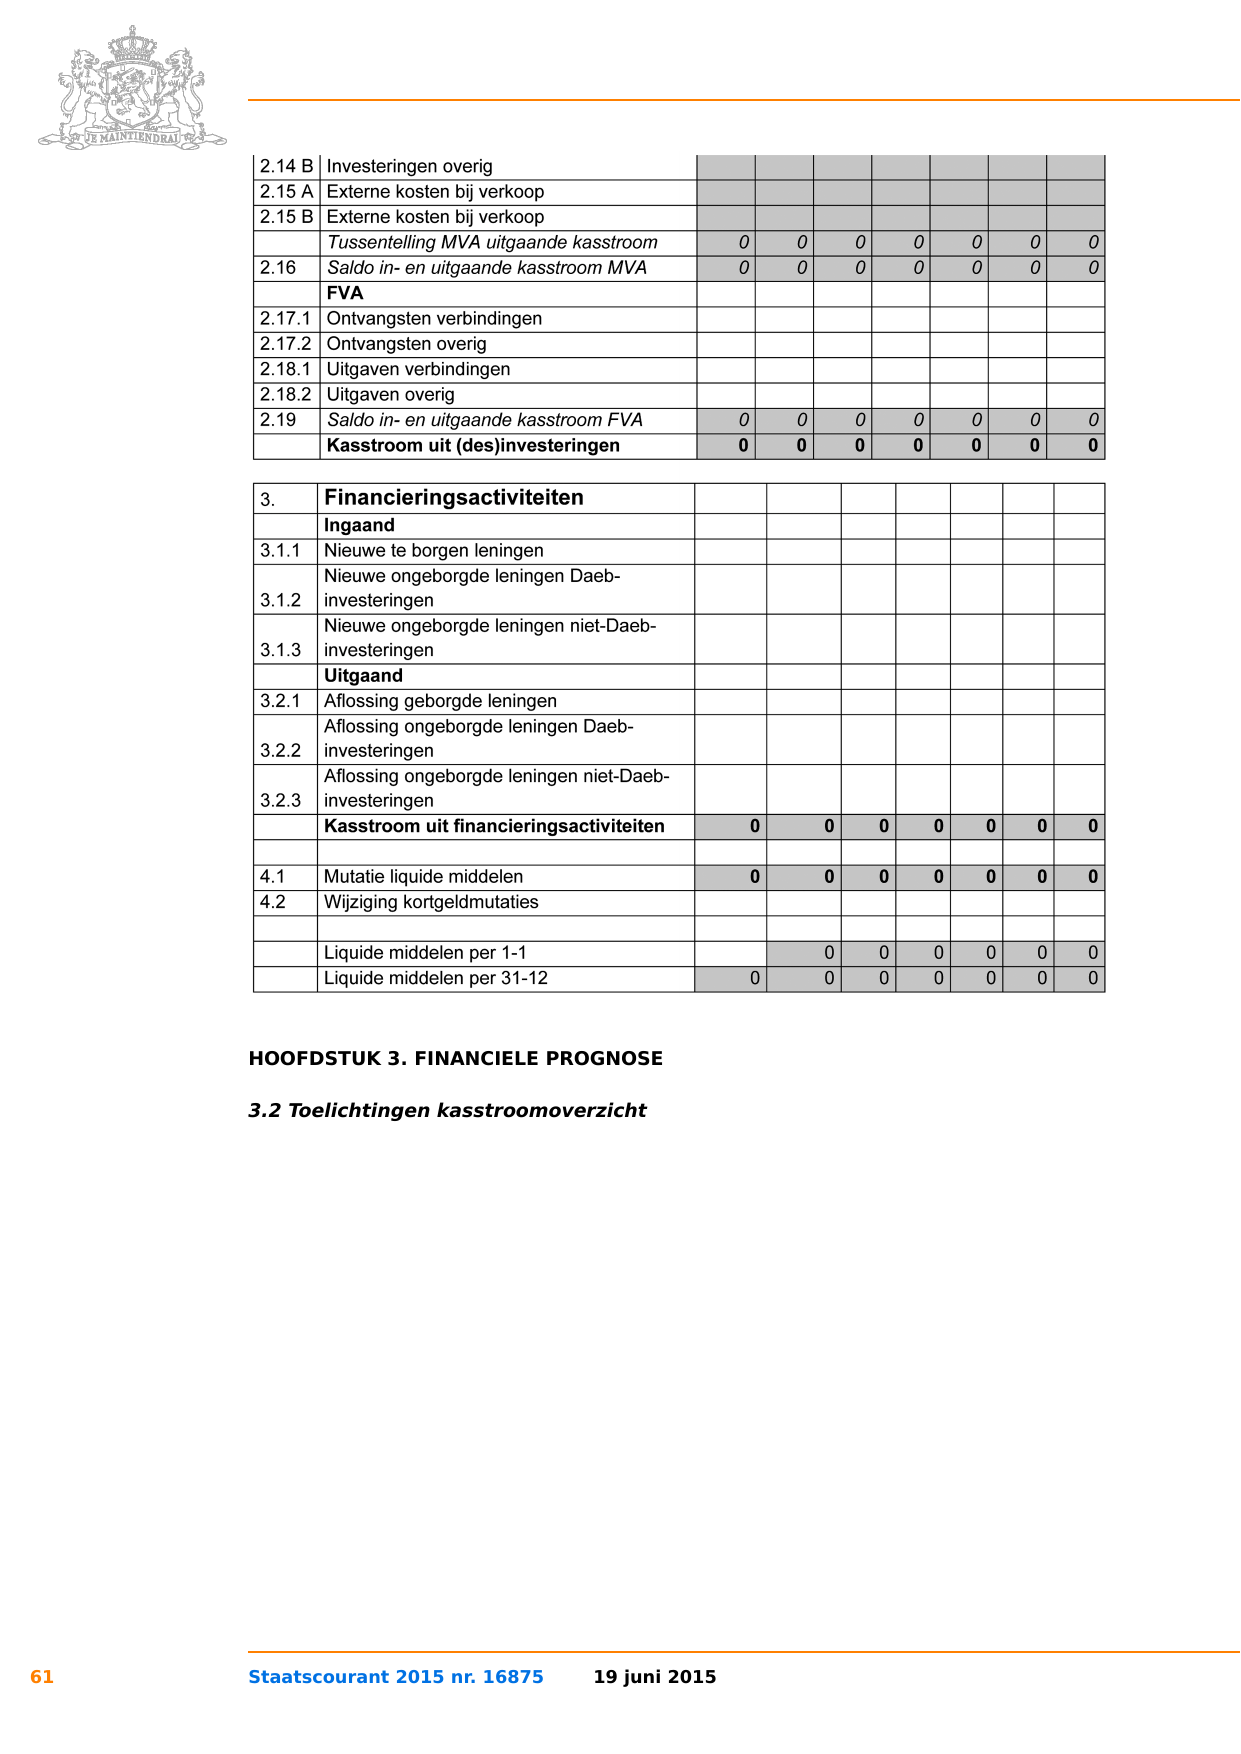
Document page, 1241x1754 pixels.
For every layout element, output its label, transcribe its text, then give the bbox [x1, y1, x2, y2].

picture [248, 151, 1111, 997]
picture [38, 25, 227, 150]
subtitle HOOFDSTUK 3. FINANCIELE PROGNOSE [248, 1048, 1163, 1070]
subtitle 3.2 Toelichtingen kasstroomoverzicht [248, 1100, 1163, 1122]
